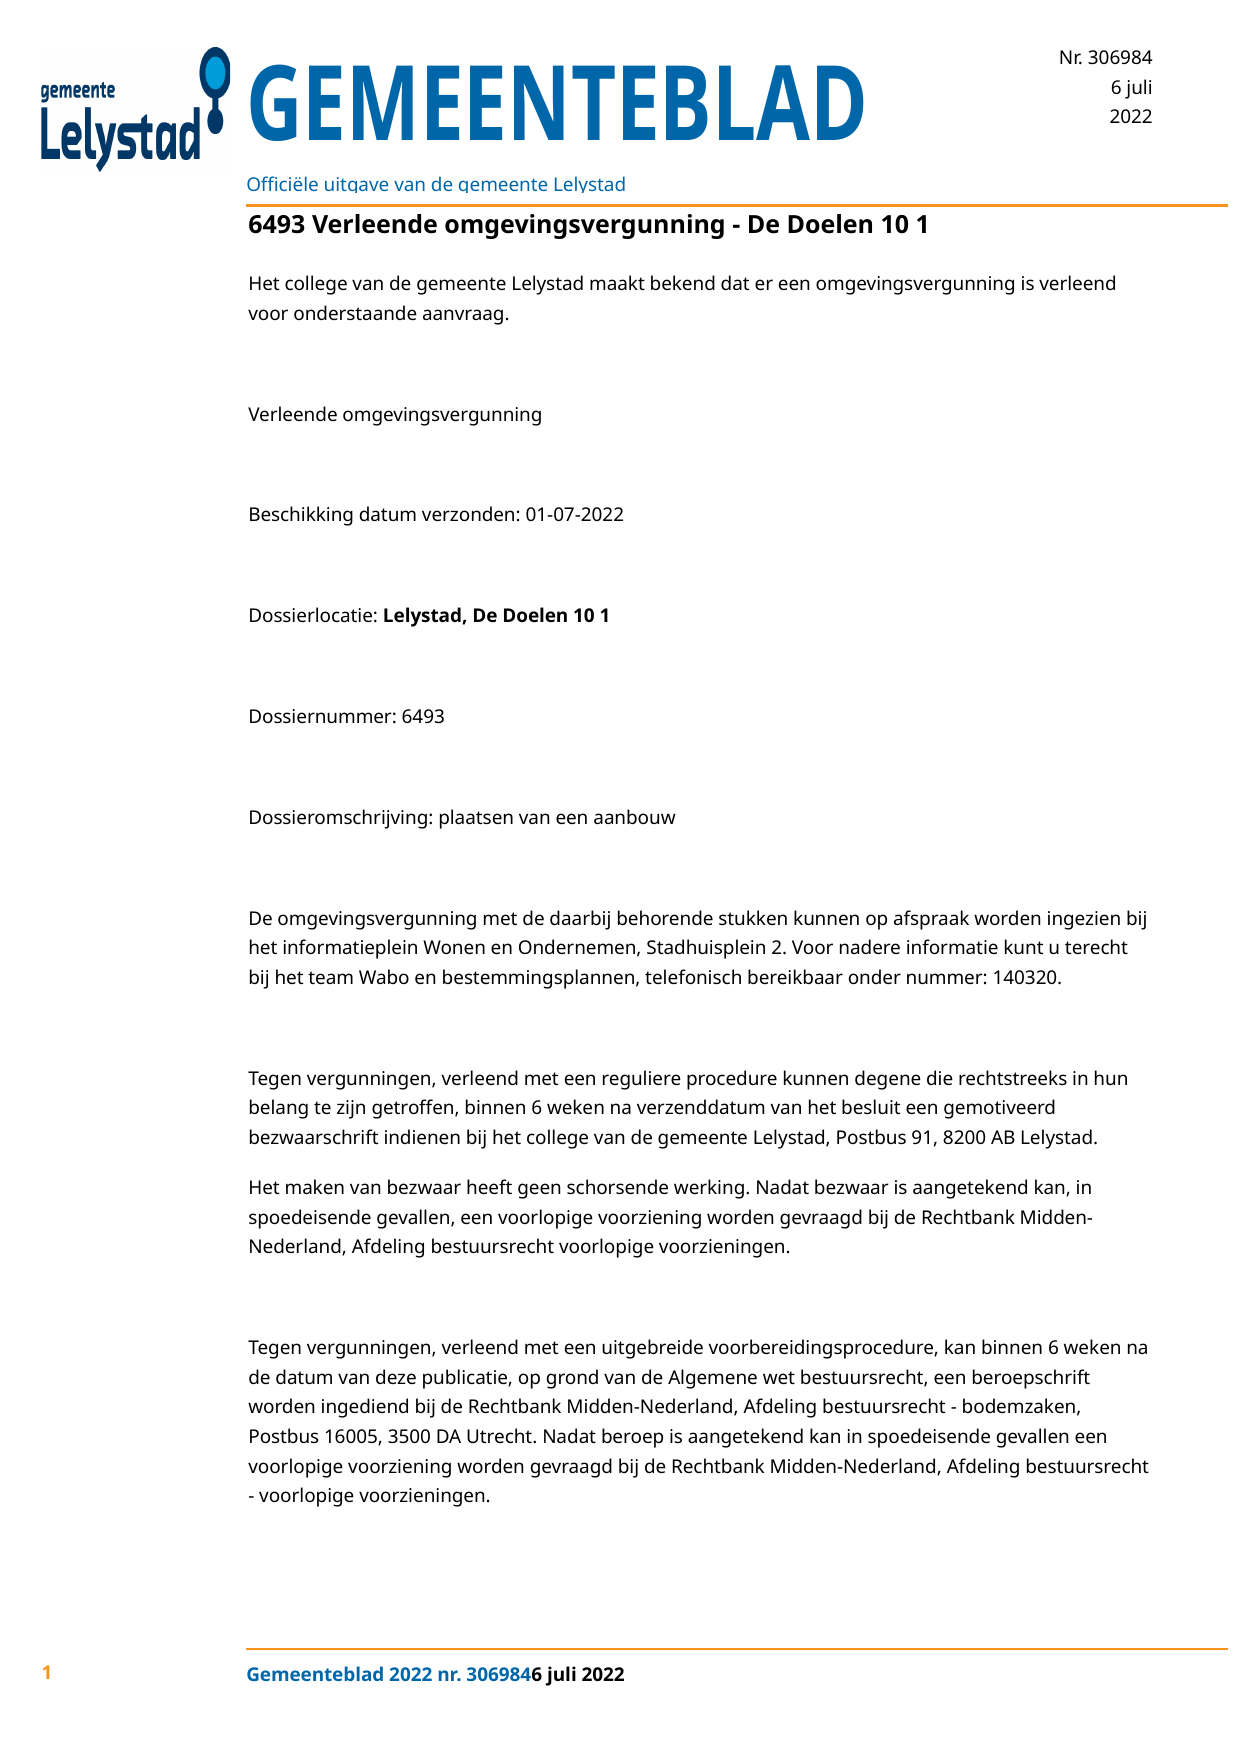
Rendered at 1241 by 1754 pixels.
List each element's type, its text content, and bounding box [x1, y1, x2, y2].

text Dossieromschrijving: plaatsen van een aanbouw [248, 804, 1152, 830]
text Tegen vergunningen, verleend met een uitgebreide voorbereidingsprocedure, kan binnen 6 weken na de datum van deze publicatie, op grond van de Algemene wet bestuursrecht, een beroepschrift worden ingediend bij de Rechtbank Midden-Nederland, Afdeling bestuursrecht - bodemzaken, Postbus 16005, 3500 DA Utrecht. Nadat beroep is aangetekend kan in spoedeisende gevallen een voorlopige voorziening worden gevraagd bij de Rechtbank Midden-Nederland, Afdeling bestuursrecht - voorlopige voorzieningen. [248, 1334, 1152, 1508]
text Tegen vergunningen, verleend met een reguliere procedure kunnen degene die rechtstreeks in hun belang te zijn getroffen, binnen 6 weken na verzenddatum van het besluit een gemotiveerd bezwaarschrift indienen bij het college van de gemeente Lelystad, Postbus 91, 8200 AB Lelystad. [248, 1065, 1152, 1150]
text Verleende omgevingsvergunning [248, 401, 1152, 426]
text Het maken van bezwaar heeft geen schorsende werking. Nadat bezwaar is aangetekend kan, in spoedeisende gevallen, een voorlopige voorziening worden gevraagd bij de Rechtbank Midden-Nederland, Afdeling bestuursrecht voorlopige voorzieningen. [248, 1174, 1152, 1259]
picture [41, 47, 231, 172]
text 6493 Verleende omgevingsvergunning - De Doelen 10 1 [248, 207, 1152, 241]
text Dossierlocatie: Lelystad, De Doelen 10 1 [248, 602, 1152, 628]
text Dossiernummer: 6493 [248, 703, 1152, 729]
text De omgevingsvergunning met de daarbij behorende stukken kunnen op afspraak worden ingezien bij het informatieplein Wonen en Ondernemen, Stadhuisplein 2. Voor nadere informatie kunt u terecht bij het team Wabo en bestemmingsplannen, telefonisch bereikbaar onder nummer: 140320. [248, 905, 1152, 990]
text Het college van de gemeente Lelystad maakt bekend dat er een omgevingsvergunning is verleend voor onderstaande aanvraag. [248, 270, 1152, 326]
text Beschikking datum verzonden: 01-07-2022 [248, 502, 1152, 527]
